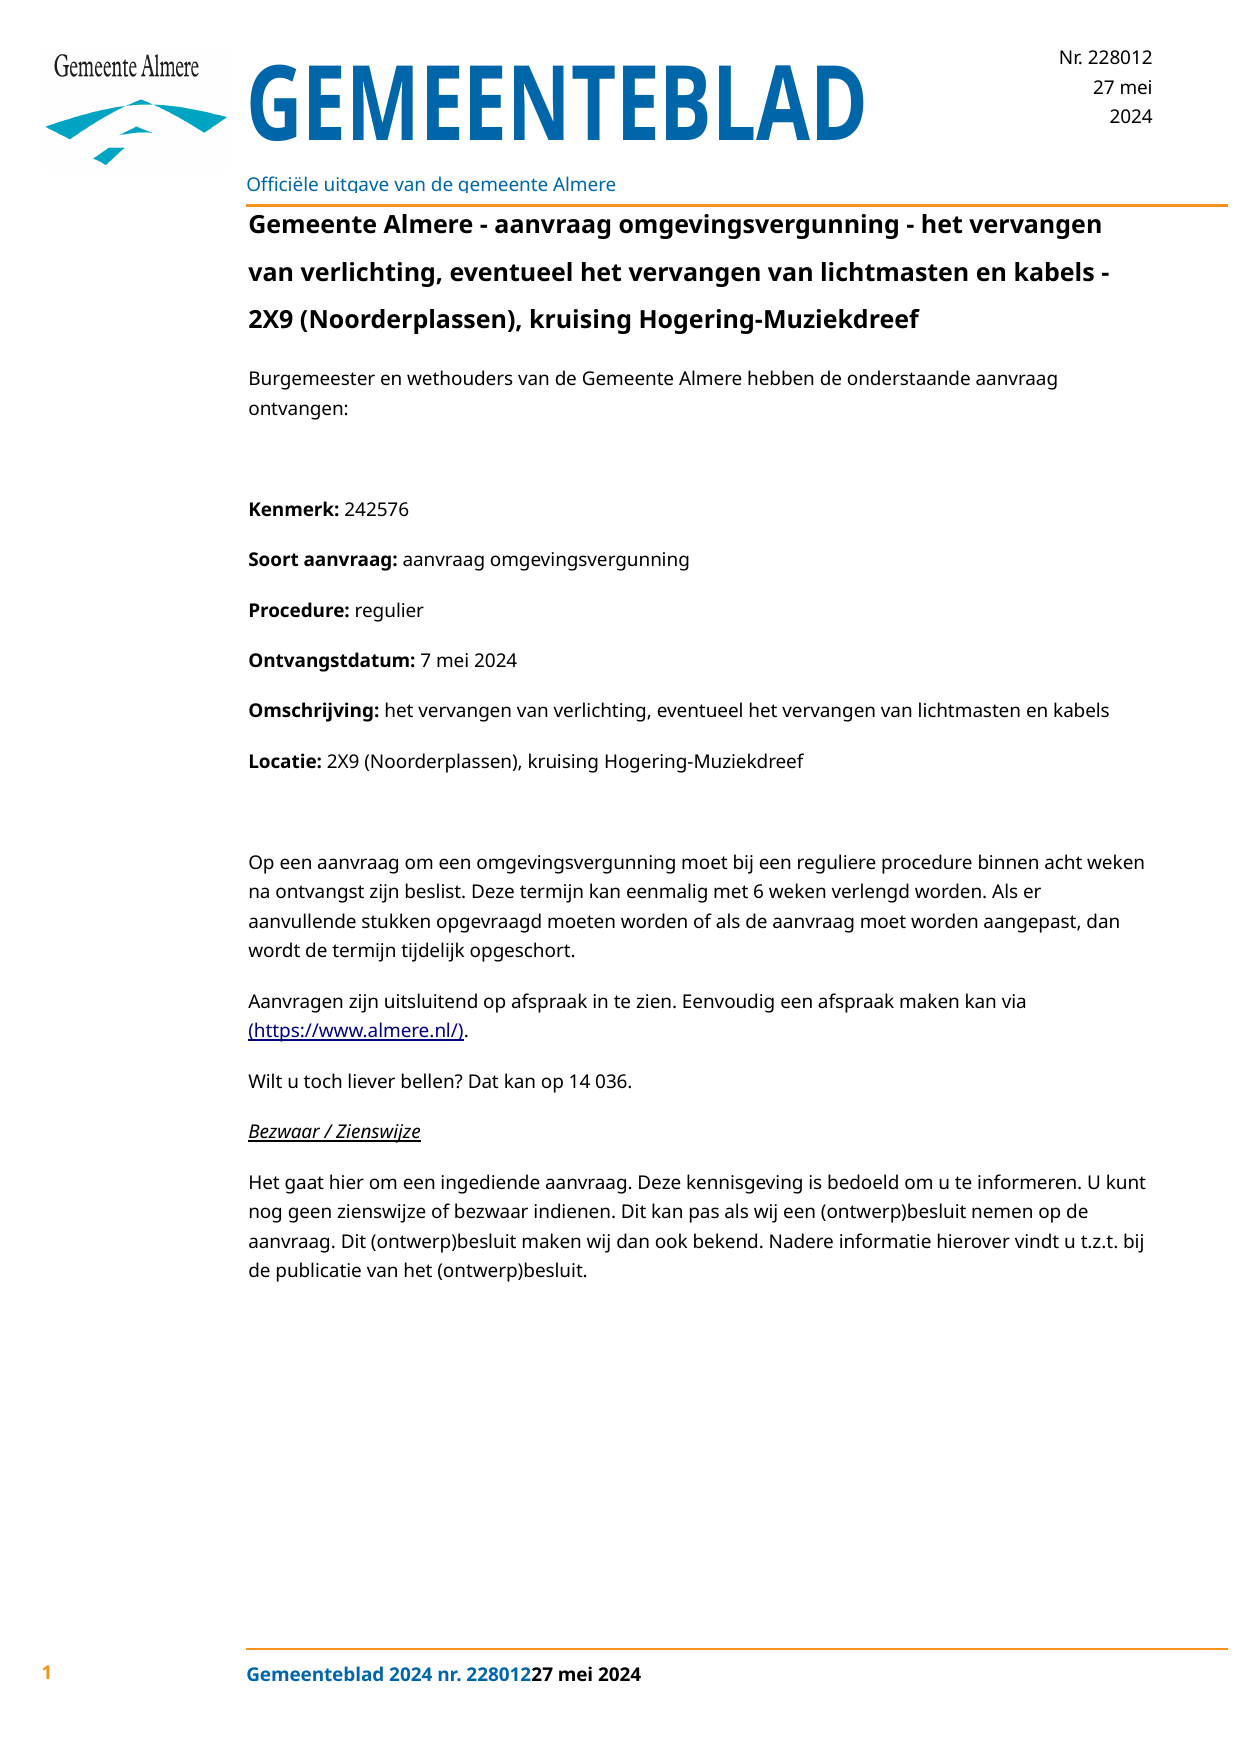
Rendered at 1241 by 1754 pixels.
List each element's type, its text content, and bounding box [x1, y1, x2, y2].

text Het gaat hier om een ingediende aanvraag. Deze kennisgeving is bedoeld om u te informeren. U kunt nog geen zienswijze of bezwaar indienen. Dit kan pas als wij een (ontwerp)besluit nemen op de aanvraag. Dit (ontwerp)besluit maken wij dan ook bekend. Nadere informatie hierover vindt u t.z.t. bij de publicatie van het (ontwerp)besluit. [248, 1169, 1152, 1283]
text Bezwaar / Zienswijze [248, 1118, 1152, 1144]
text Gemeente Almere - aanvraag omgevingsvergunning - het vervangen van verlichting, eventueel het vervangen van lichtmasten en kabels - 2X9 (Noorderplassen), kruising Hogering-Muziekdreef [248, 207, 1152, 336]
text Aanvragen zijn uitsluitend op afspraak in te zien. Eenvoudig een afspraak maken kan via (https://www.almere.nl/). [248, 988, 1152, 1043]
text Omschrijving: het vervangen van verlichting, eventueel het vervangen van lichtmasten en kabels [248, 698, 1152, 723]
text Ontvangstdatum: 7 mei 2024 [248, 647, 1152, 673]
text Op een aanvraag om een omgevingsvergunning moet bij een reguliere procedure binnen acht weken na ontvangst zijn beslist. Deze termijn kan eenmalig met 6 weken verlengd worden. Als er aanvullende stukken opgevraagd moeten worden of als de aanvraag moet worden aangepast, dan wordt de termijn tijdelijk opgeschort. [248, 849, 1152, 963]
text Locatie: 2X9 (Noorderplassen), kruising Hogering-Muziekdreef [248, 748, 1152, 774]
picture [41, 47, 231, 172]
text Burgemeester en wethouders van de Gemeente Almere hebben de onderstaande aanvraag ontvangen: [248, 366, 1152, 421]
text Soort aanvraag: aanvraag omgevingsvergunning [248, 546, 1152, 572]
text Wilt u toch liever bellen? Dat kan op 14 036. [248, 1068, 1152, 1094]
text Kenmerk: 242576 [248, 496, 1152, 522]
text Procedure: regulier [248, 597, 1152, 622]
